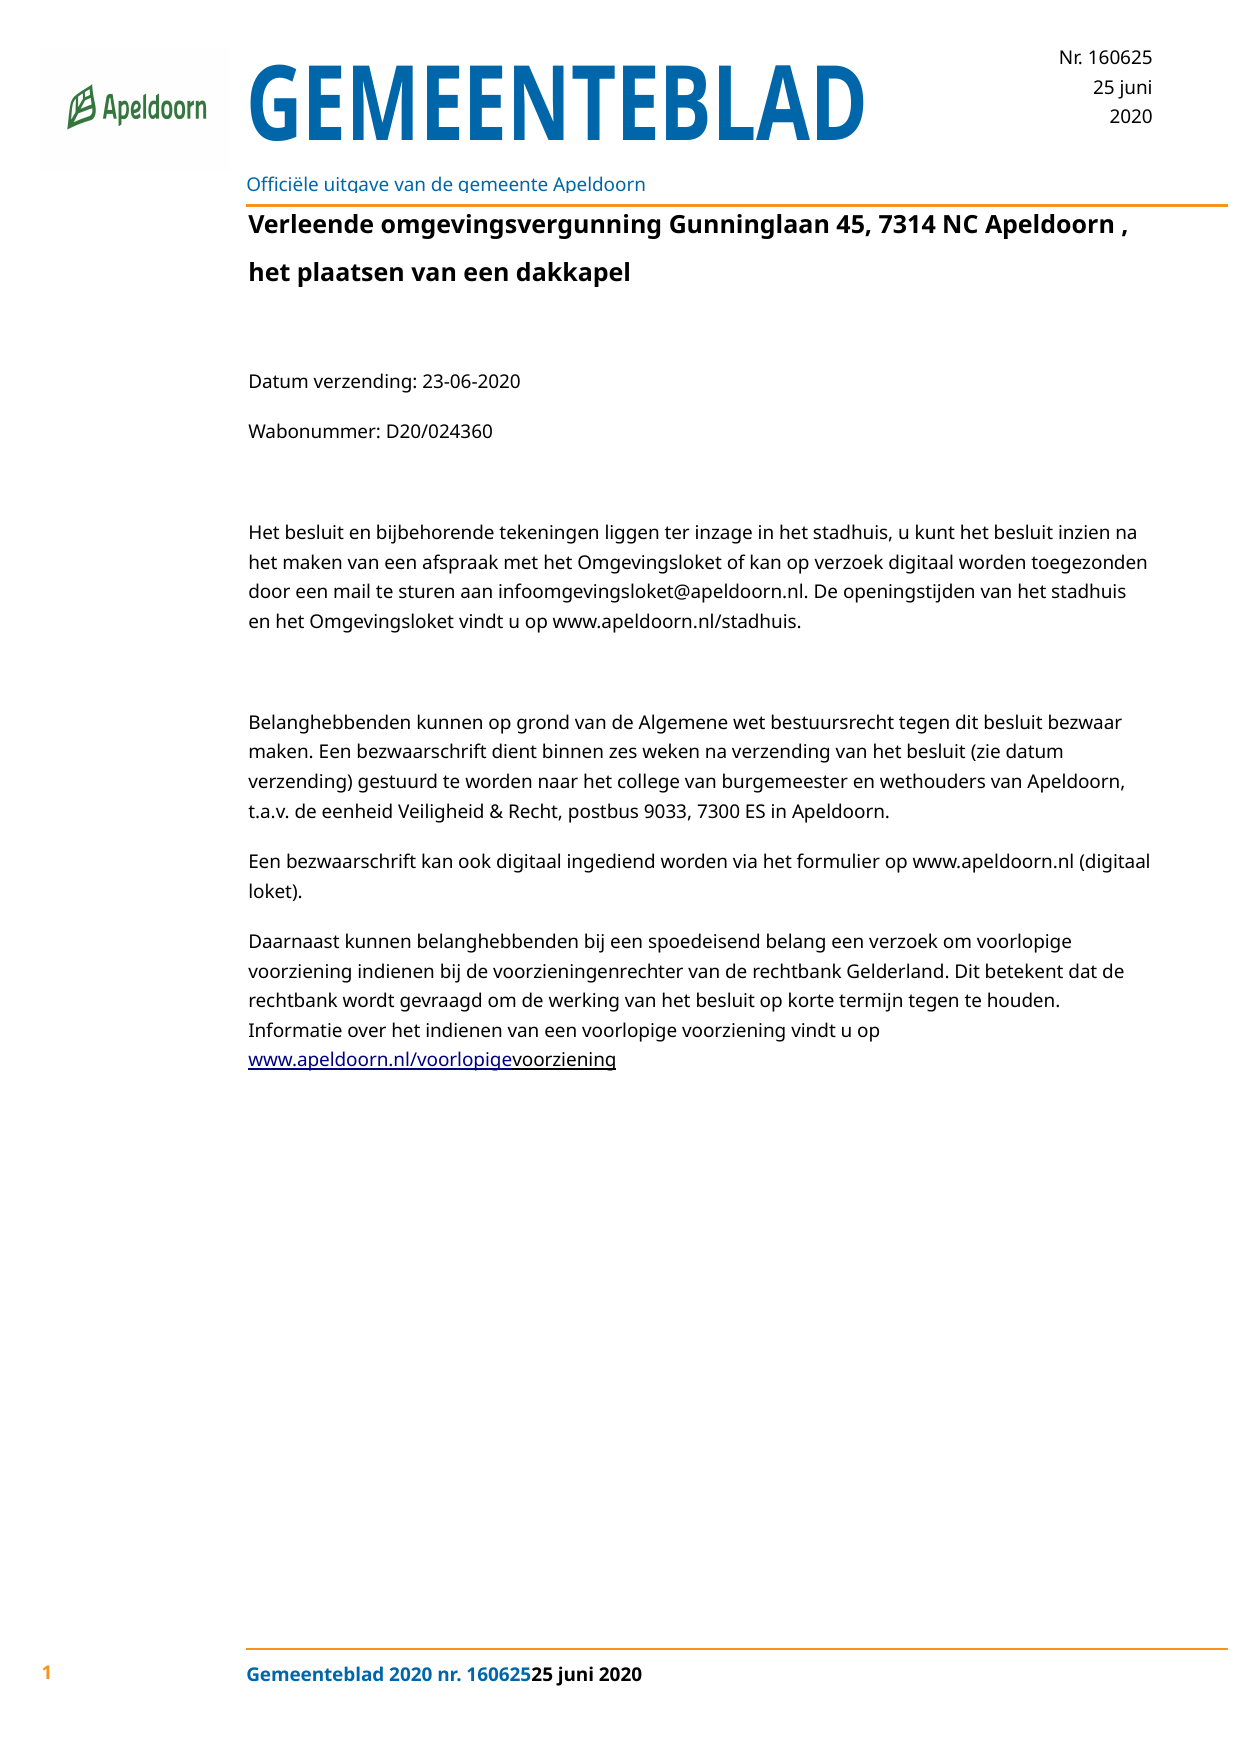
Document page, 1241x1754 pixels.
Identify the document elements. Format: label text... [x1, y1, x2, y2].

picture [41, 47, 231, 172]
text Daarnaast kunnen belanghebbenden bij een spoedeisend belang een verzoek om voorlopige voorziening indienen bij de voorzieningenrechter van de rechtbank Gelderland. Dit betekent dat de rechtbank wordt gevraagd om de werking van het besluit op korte termijn tegen te houden. Informatie over het indienen van een voorlopige voorziening vindt u op www.apeldoorn.nl/voorlopigevoorziening [248, 928, 1152, 1072]
text Het besluit en bijbehorende tekeningen liggen ter inzage in het stadhuis, u kunt het besluit inzien na het maken van een afspraak met het Omgevingsloket of kan op verzoek digitaal worden toegezonden door een mail te sturen aan infoomgevingsloket@apeldoorn.nl. De openingstijden van het stadhuis en het Omgevingsloket vindt u op www.apeldoorn.nl/stadhuis. [248, 519, 1152, 634]
text Belanghebbenden kunnen op grond van de Algemene wet bestuursrecht tegen dit besluit bezwaar maken. Een bezwaarschrift dient binnen zes weken na verzending van het besluit (zie datum verzending) gestuurd te worden naar het college van burgemeester en wethouders van Apeldoorn, t.a.v. de eenheid Veiligheid & Recht, postbus 9033, 7300 ES in Apeldoorn. [248, 709, 1152, 824]
text Een bezwaarschrift kan ook digitaal ingediend worden via het formulier op www.apeldoorn.nl (digitaal loket). [248, 848, 1152, 904]
text Datum verzending: 23-06-2020 [248, 368, 1152, 394]
text Verleende omgevingsvergunning Gunninglaan 45, 7314 NC Apeldoorn , het plaatsen van een dakkapel [248, 207, 1152, 288]
text Wabonummer: D20/024360 [248, 419, 1152, 444]
